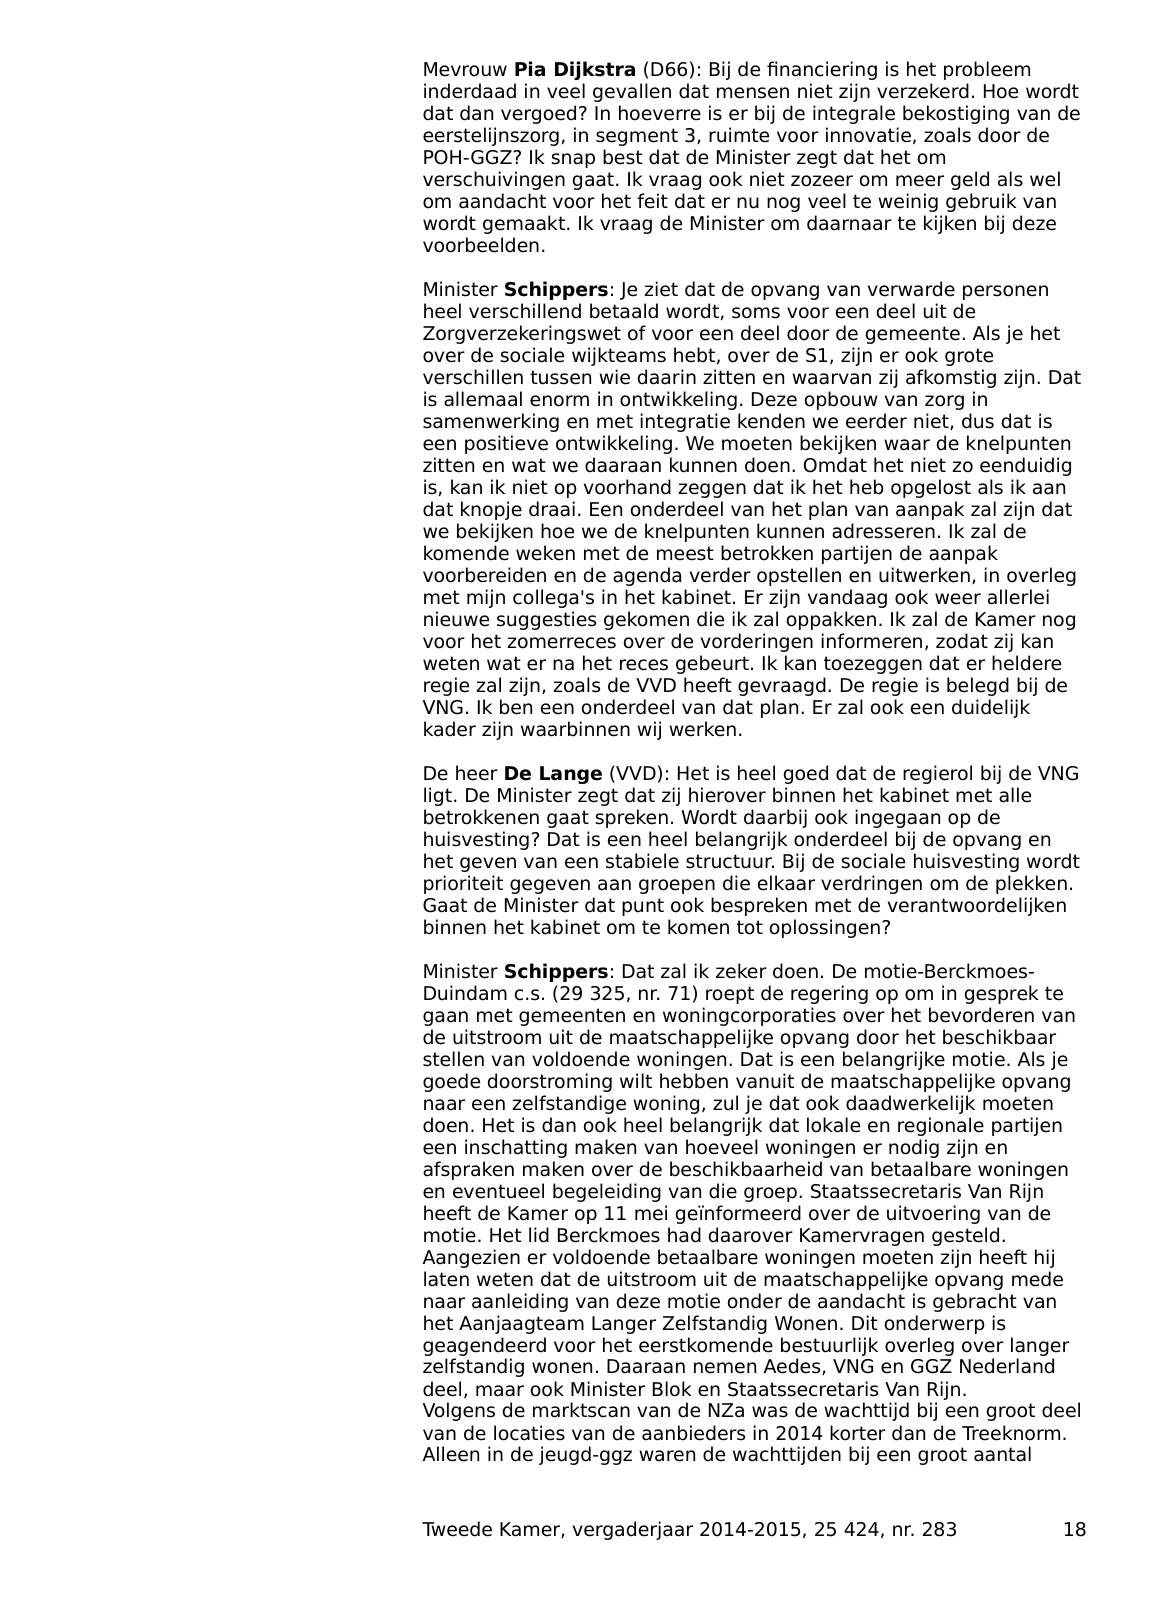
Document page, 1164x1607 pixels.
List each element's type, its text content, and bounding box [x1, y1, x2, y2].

text Minister Schippers: Je ziet dat de opvang van verwarde personen heel verschillend betaald wordt, soms voor een deel uit de Zorgverzekeringswet of voor een deel door de gemeente. Als je het over de sociale wijkteams hebt, over de S1, zijn er ook grote verschillen tussen wie daarin zitten en waarvan zij afkomstig zijn. Dat is allemaal enorm in ontwikkeling. Deze opbouw van zorg in samenwerking en met integratie kenden we eerder niet, dus dat is een positieve ontwikkeling. We moeten bekijken waar de knelpunten zitten en wat we daaraan kunnen doen. Omdat het niet zo eenduidig is, kan ik niet op voorhand zeggen dat ik het heb opgelost als ik aan dat knopje draai. Een onderdeel van het plan van aanpak zal zijn dat we bekijken hoe we de knelpunten kunnen adresseren. Ik zal de komende weken met de meest betrokken partijen de aanpak voorbereiden en de agenda verder opstellen en uitwerken, in overleg met mijn collega's in het kabinet. Er zijn vandaag ook weer allerlei nieuwe suggesties gekomen die ik zal oppakken. Ik zal de Kamer nog voor het zomerreces over de vorderingen informeren, zodat zij kan weten wat er na het reces gebeurt. Ik kan toezeggen dat er heldere regie zal zijn, zoals de VVD heeft gevraagd. De regie is belegd bij de VNG. Ik ben een onderdeel van dat plan. Er zal ook een duidelijk kader zijn waarbinnen wij werken. [422, 279, 1087, 741]
text Volgens de marktscan van de NZa was de wachttijd bij een groot deel van de locaties van de aanbieders in 2014 korter dan de Treeknorm. Alleen in de jeugd-ggz waren de wachttijden bij een groot aantal [422, 1400, 1087, 1466]
text De heer De Lange (VVD): Het is heel goed dat de regierol bij de VNG ligt. De Minister zegt dat zij hierover binnen het kabinet met alle betrokkenen gaat spreken. Wordt daarbij ook ingegaan op de huisvesting? Dat is een heel belangrijk onderdeel bij de opvang en het geven van een stabiele structuur. Bij de sociale huisvesting wordt prioriteit gegeven aan groepen die elkaar verdringen om de plekken. Gaat de Minister dat punt ook bespreken met de verantwoordelijken binnen het kabinet om te komen tot oplossingen? [422, 763, 1087, 939]
text Minister Schippers: Dat zal ik zeker doen. De motie-Berckmoes-Duindam c.s. (29 325, nr. 71) roept de regering op om in gesprek te gaan met gemeenten en woningcorporaties over het bevorderen van de uitstroom uit de maatschappelijke opvang door het beschikbaar stellen van voldoende woningen. Dat is een belangrijke motie. Als je goede doorstroming wilt hebben vanuit de maatschappelijke opvang naar een zelfstandige woning, zul je dat ook daadwerkelijk moeten doen. Het is dan ook heel belangrijk dat lokale en regionale partijen een inschatting maken van hoeveel woningen er nodig zijn en afspraken maken over de beschikbaarheid van betaalbare woningen en eventueel begeleiding van die groep. Staatssecretaris Van Rijn heeft de Kamer op 11 mei geïnformeerd over de uitvoering van de motie. Het lid Berckmoes had daarover Kamervragen gesteld. Aangezien er voldoende betaalbare woningen moeten zijn heeft hij laten weten dat de uitstroom uit de maatschappelijke opvang mede naar aanleiding van deze motie onder de aandacht is gebracht van het Aanjaagteam Langer Zelfstandig Wonen. Dit onderwerp is geagendeerd voor het eerstkomende bestuurlijk overleg over langer zelfstandig wonen. Daaraan nemen Aedes, VNG en GGZ Nederland deel, maar ook Minister Blok en Staatssecretaris Van Rijn. [422, 961, 1087, 1400]
text Mevrouw Pia Dijkstra (D66): Bij de financiering is het probleem inderdaad in veel gevallen dat mensen niet zijn verzekerd. Hoe wordt dat dan vergoed? In hoeverre is er bij de integrale bekostiging van de eerstelijnszorg, in segment 3, ruimte voor innovatie, zoals door de POH-GGZ? Ik snap best dat de Minister zegt dat het om verschuivingen gaat. Ik vraag ook niet zozeer om meer geld als wel om aandacht voor het feit dat er nu nog veel te weinig gebruik van wordt gemaakt. Ik vraag de Minister om daarnaar te kijken bij deze voorbeelden. [422, 59, 1087, 257]
